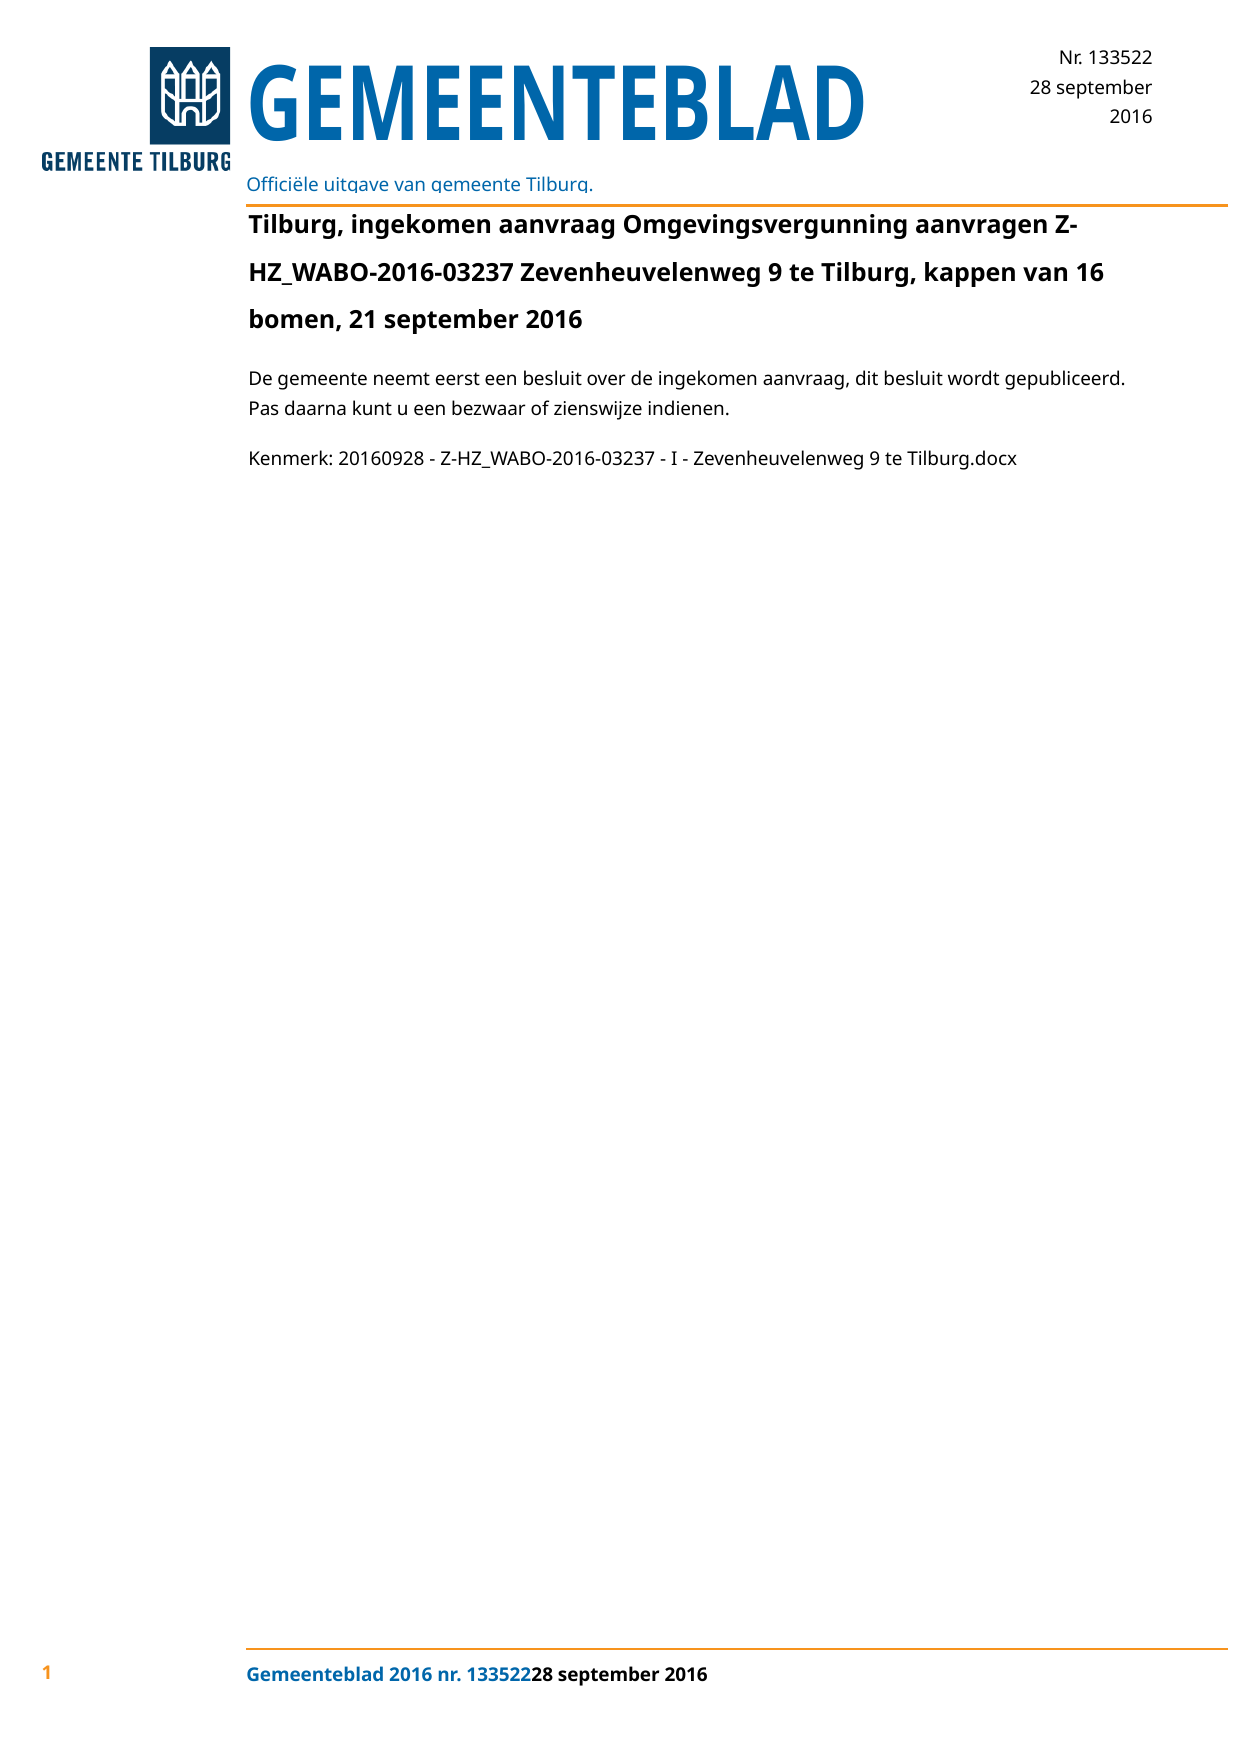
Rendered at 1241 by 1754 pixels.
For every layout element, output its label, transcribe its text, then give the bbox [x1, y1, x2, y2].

text Tilburg, ingekomen aanvraag Omgevingsvergunning aanvragen Z-HZ_WABO-2016-03237 Zevenheuvelenweg 9 te Tilburg, kappen van 16 bomen, 21 september 2016 [248, 207, 1152, 336]
text Kenmerk: 20160928 - Z-HZ_WABO-2016-03237 - I - Zevenheuvelenweg 9 te Tilburg.docx [248, 446, 1152, 471]
picture [41, 47, 231, 172]
text De gemeente neemt eerst een besluit over de ingekomen aanvraag, dit besluit wordt gepubliceerd. Pas daarna kunt u een bezwaar of zienswijze indienen. [248, 366, 1152, 421]
